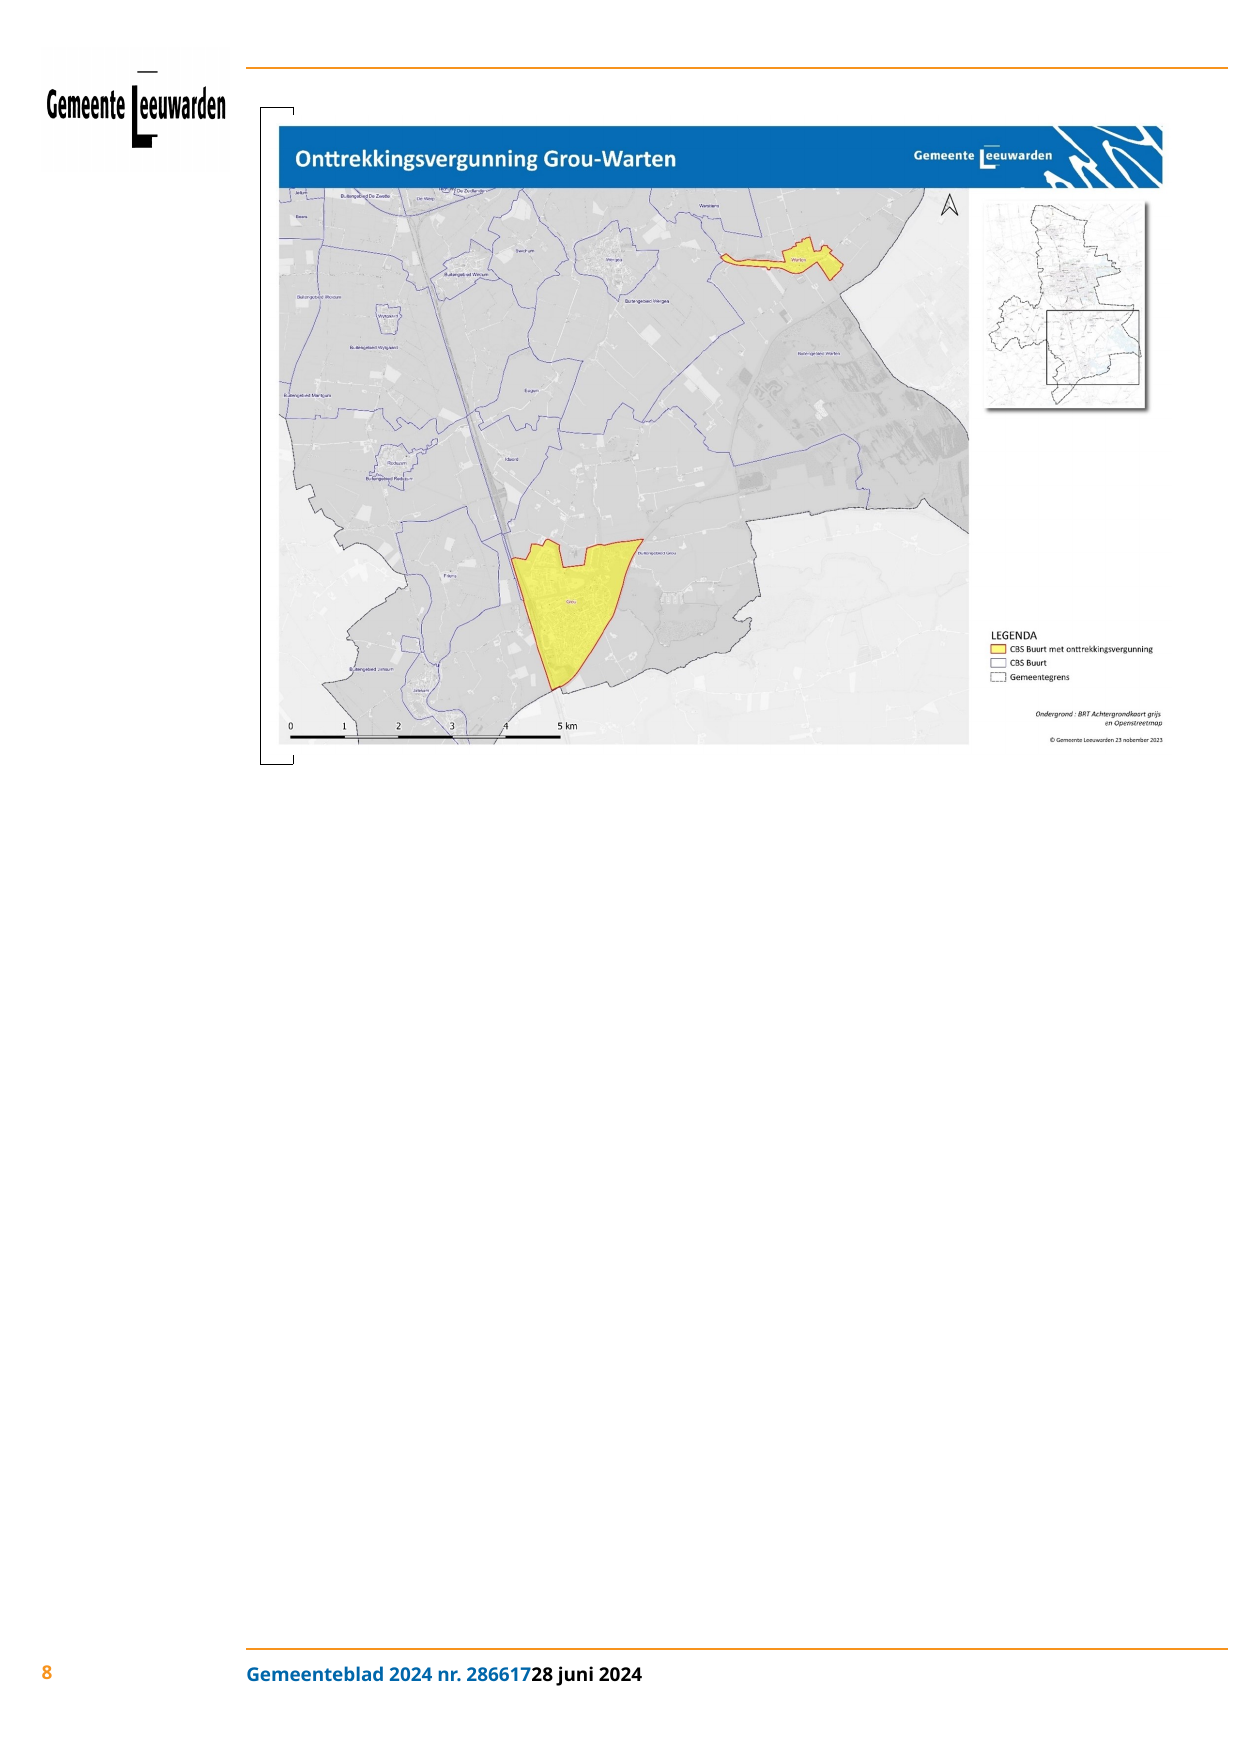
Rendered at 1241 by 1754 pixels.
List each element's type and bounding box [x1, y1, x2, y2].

picture [268, 115, 1173, 755]
picture [41, 47, 231, 172]
